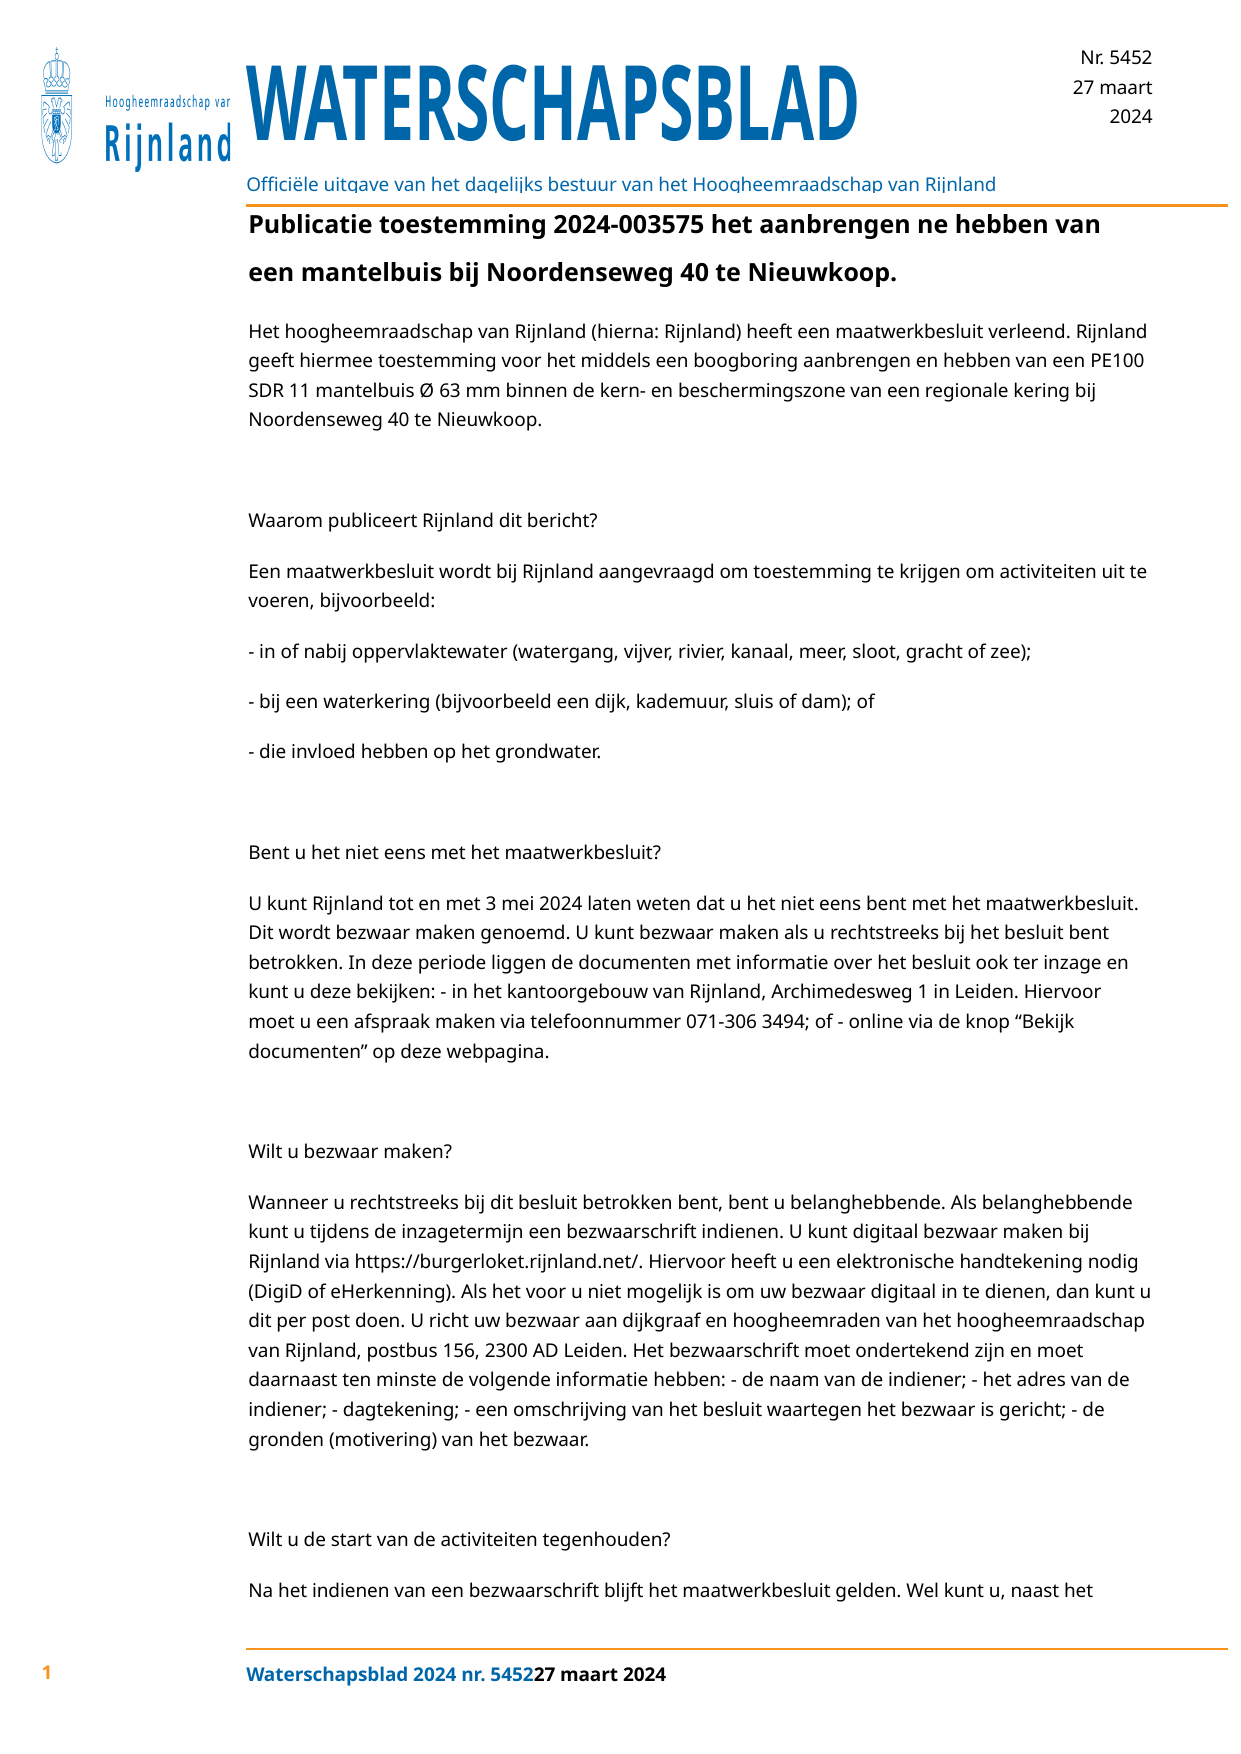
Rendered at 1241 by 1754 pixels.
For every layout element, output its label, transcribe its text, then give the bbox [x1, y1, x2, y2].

text Publicatie toestemming 2024-003575 het aanbrengen ne hebben van een mantelbuis bij Noordenseweg 40 te Nieuwkoop. [248, 207, 1152, 288]
text Na het indienen van een bezwaarschrift blijft het maatwerkbesluit gelden. Wel kunt u, naast het [248, 1577, 1152, 1603]
text Bent u het niet eens met het maatwerkbesluit? [248, 839, 1152, 865]
text Wanneer u rechtstreeks bij dit besluit betrokken bent, bent u belanghebbende. Als belanghebbende kunt u tijdens de inzagetermijn een bezwaarschrift indienen. U kunt digitaal bezwaar maken bij Rijnland via https://burgerloket.rijnland.net/. Hiervoor heeft u een elektronische handtekening nodig (DigiD of eHerkenning). Als het voor u niet mogelijk is om uw bezwaar digitaal in te dienen, dan kunt u dit per post doen. U richt uw bezwaar aan dijkgraaf en hoogheemraden van het hoogheemraadschap van Rijnland, postbus 156, 2300 AD Leiden. Het bezwaarschrift moet ondertekend zijn en moet daarnaast ten minste de volgende informatie hebben: - de naam van de indiener; - het adres van de indiener; - dagtekening; - een omschrijving van het besluit waartegen het bezwaar is gericht; - de gronden (motivering) van het bezwaar. [248, 1189, 1152, 1452]
picture [41, 47, 231, 172]
text - in of nabij oppervlaktewater (watergang, vijver, rivier, kanaal, meer, sloot, gracht of zee); [248, 638, 1152, 664]
text Een maatwerkbesluit wordt bij Rijnland aangevraagd om toestemming te krijgen om activiteiten uit te voeren, bijvoorbeeld: [248, 558, 1152, 613]
text Wilt u de start van de activiteiten tegenhouden? [248, 1527, 1152, 1552]
text - bij een waterkering (bijvoorbeeld een dijk, kademuur, sluis of dam); of [248, 688, 1152, 714]
text Wilt u bezwaar maken? [248, 1139, 1152, 1164]
text Het hoogheemraadschap van Rijnland (hierna: Rijnland) heeft een maatwerkbesluit verleend. Rijnland geeft hiermee toestemming voor het middels een boogboring aanbrengen en hebben van een PE100 SDR 11 mantelbuis Ø 63 mm binnen de kern- en beschermingszone van een regionale kering bij Noordenseweg 40 te Nieuwkoop. [248, 318, 1152, 432]
text - die invloed hebben op het grondwater. [248, 739, 1152, 764]
text Waarom publiceert Rijnland dit bericht? [248, 507, 1152, 533]
text U kunt Rijnland tot en met 3 mei 2024 laten weten dat u het niet eens bent met het maatwerkbesluit. Dit wordt bezwaar maken genoemd. U kunt bezwaar maken als u rechtstreeks bij het besluit bent betrokken. In deze periode liggen de documenten met informatie over het besluit ook ter inzage en kunt u deze bekijken: - in het kantoorgebouw van Rijnland, Archimedesweg 1 in Leiden. Hiervoor moet u een afspraak maken via telefoonnummer 071-306 3494; of - online via de knop “Bekijk documenten” op deze webpagina. [248, 890, 1152, 1064]
